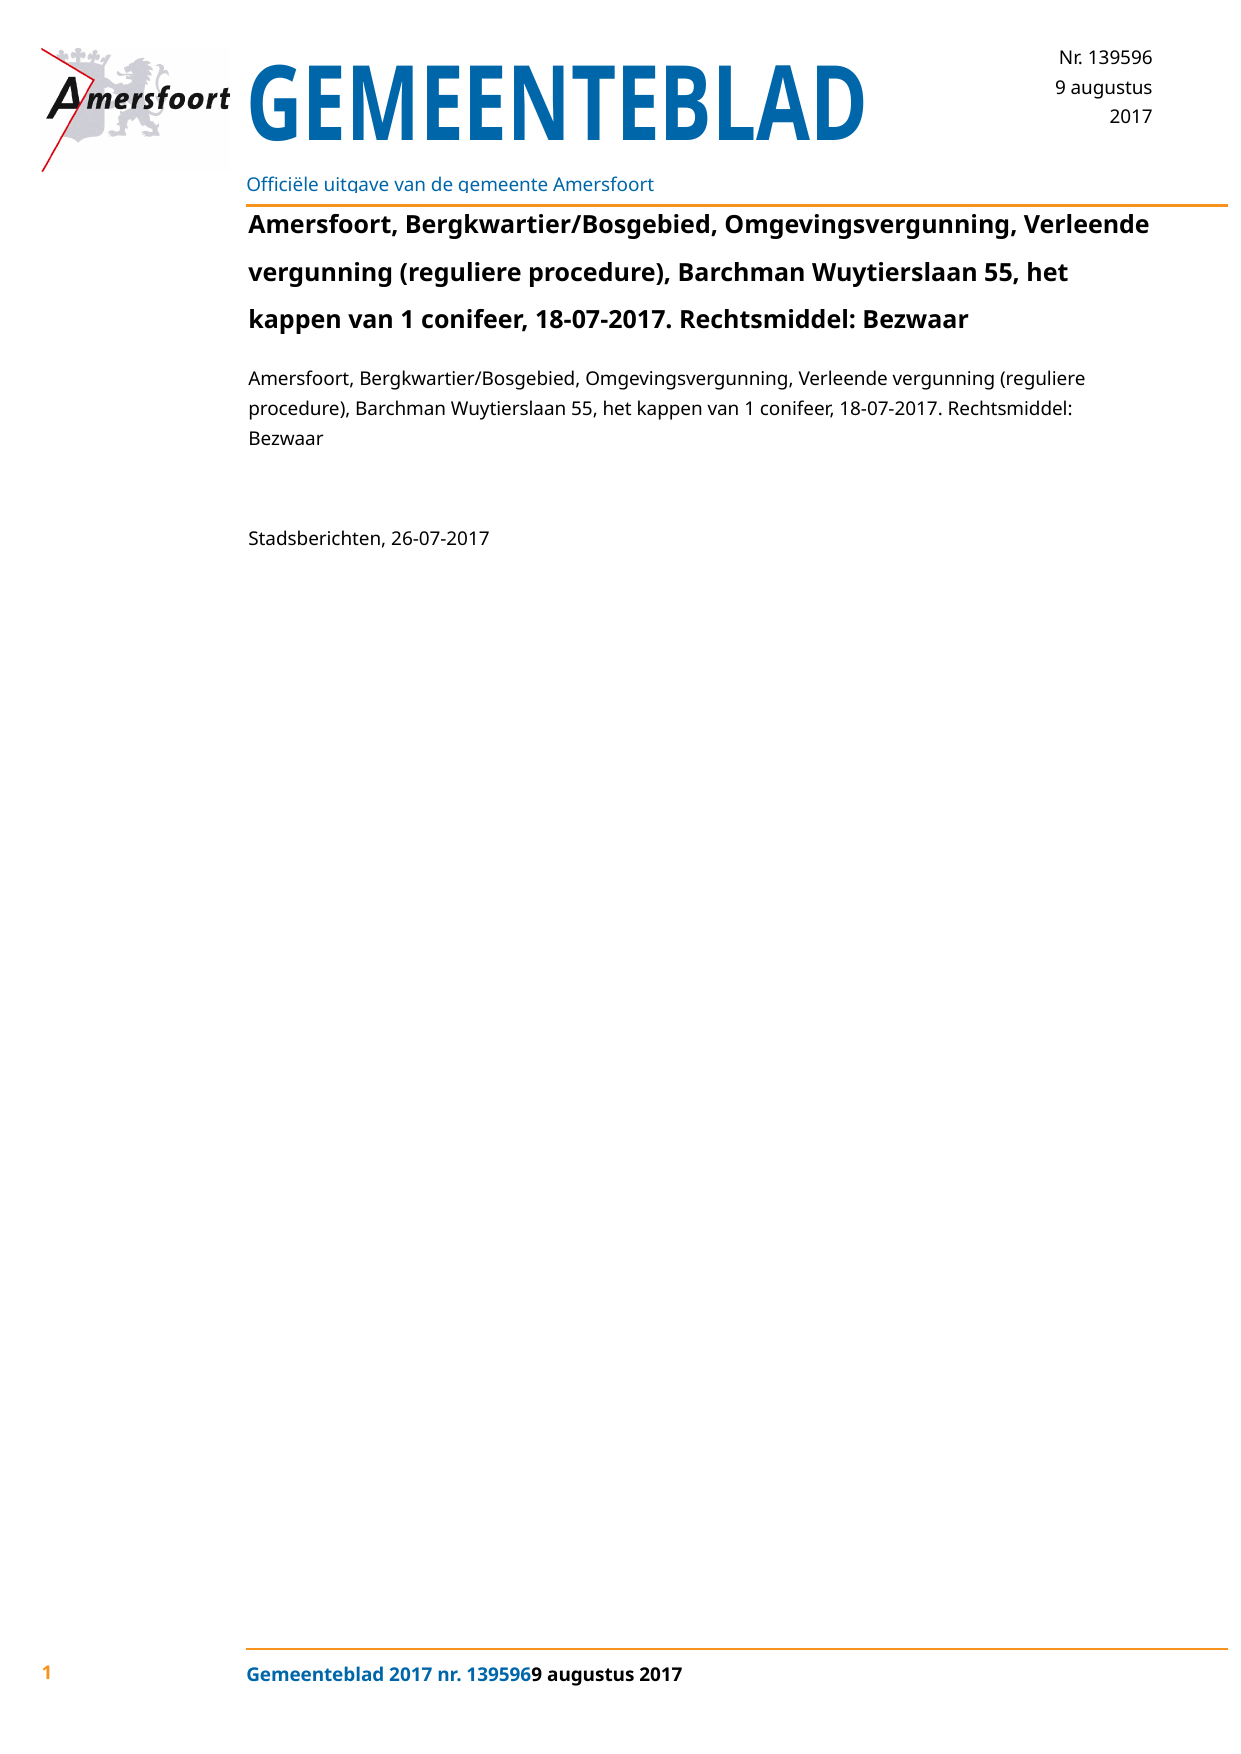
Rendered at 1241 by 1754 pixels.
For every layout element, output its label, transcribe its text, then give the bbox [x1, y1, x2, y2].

text Amersfoort, Bergkwartier/Bosgebied, Omgevingsvergunning, Verleende vergunning (reguliere procedure), Barchman Wuytierslaan 55, het kappen van 1 conifeer, 18-07-2017. Rechtsmiddel: Bezwaar [248, 366, 1152, 450]
text Amersfoort, Bergkwartier/Bosgebied, Omgevingsvergunning, Verleende vergunning (reguliere procedure), Barchman Wuytierslaan 55, het kappen van 1 conifeer, 18-07-2017. Rechtsmiddel: Bezwaar [248, 207, 1152, 336]
text Stadsberichten, 26-07-2017 [248, 526, 1152, 551]
picture [41, 47, 231, 172]
